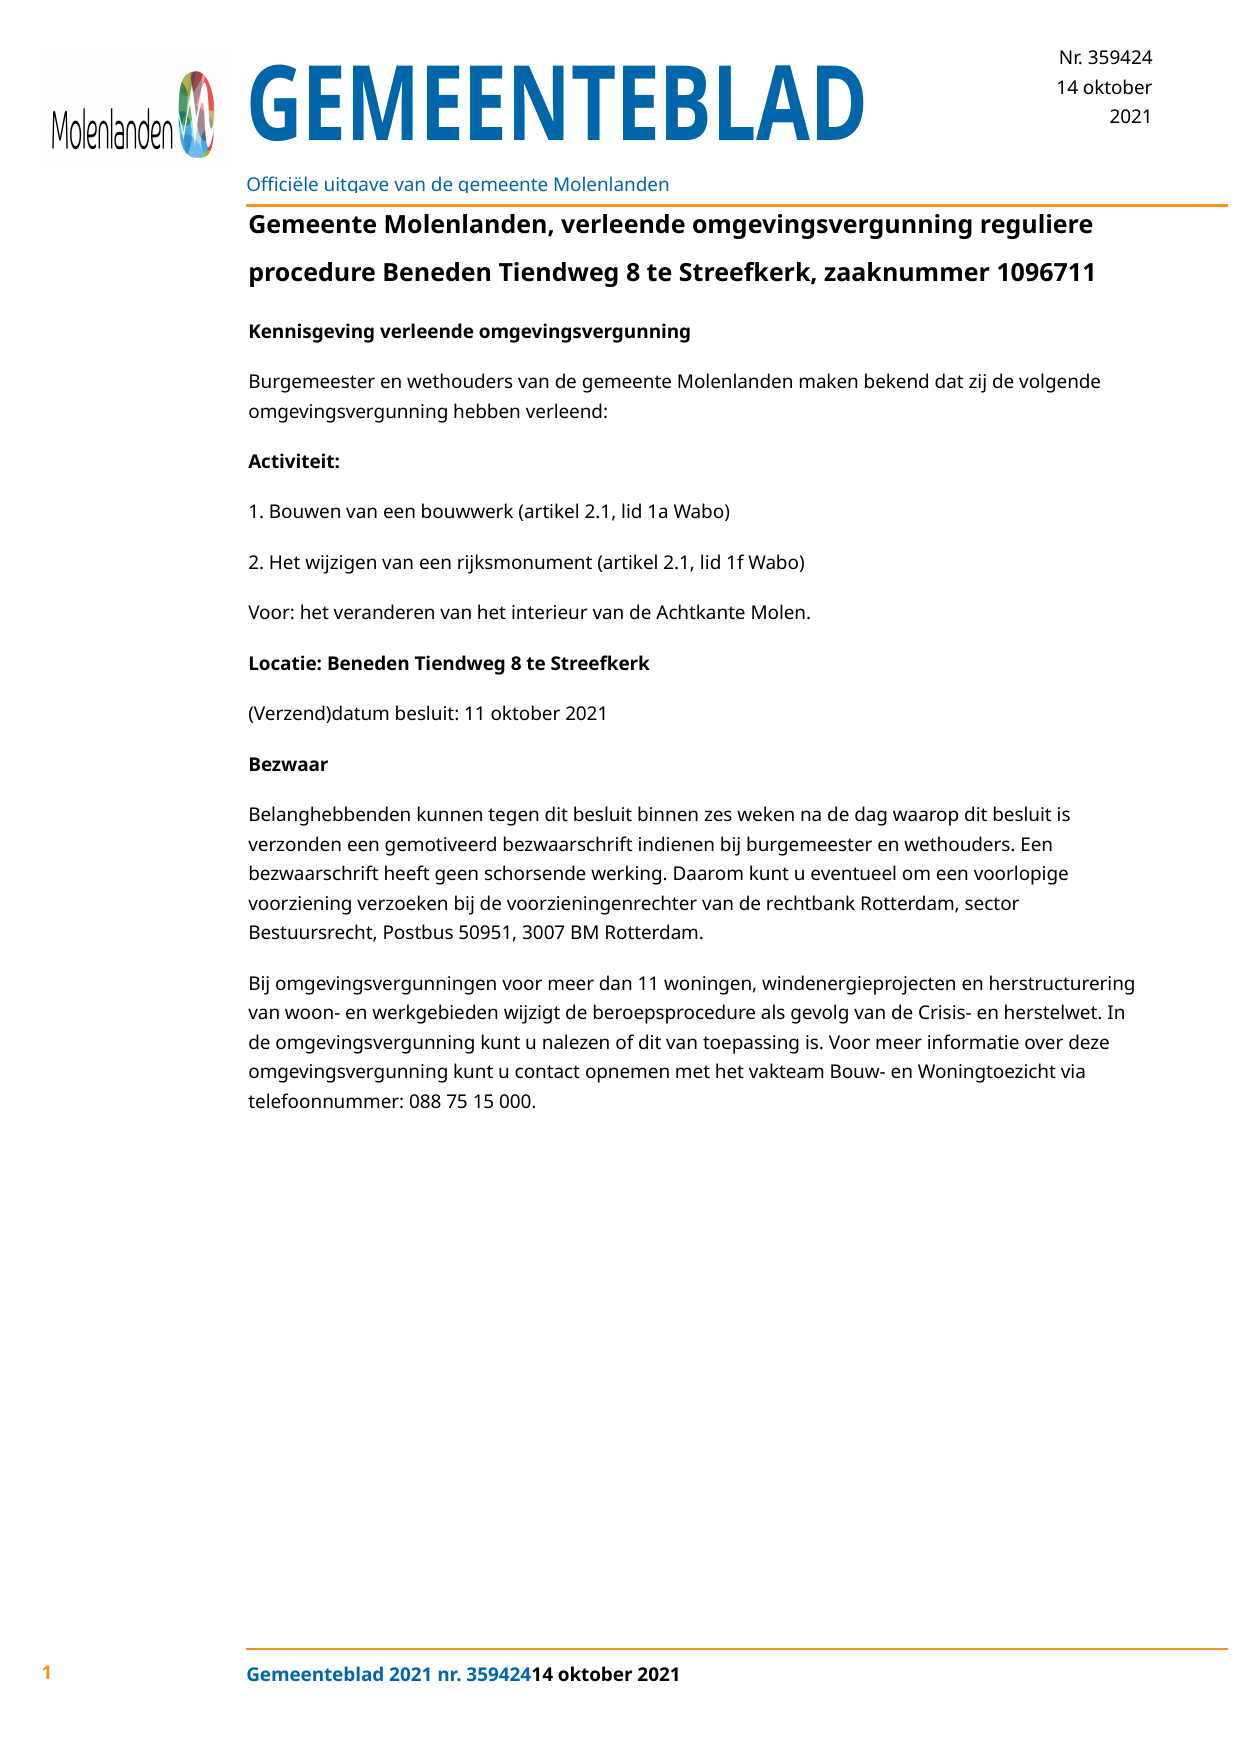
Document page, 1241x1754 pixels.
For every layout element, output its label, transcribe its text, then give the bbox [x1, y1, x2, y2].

text Gemeente Molenlanden, verleende omgevingsvergunning reguliere procedure Beneden Tiendweg 8 te Streefkerk, zaaknummer 1096711 [248, 207, 1152, 288]
text Activiteit: [248, 448, 1152, 474]
picture [41, 47, 231, 172]
text (Verzend)datum besluit: 11 oktober 2021 [248, 700, 1152, 726]
text Kennisgeving verleende omgevingsvergunning [248, 318, 1152, 344]
text 2. Het wijzigen van een rijksmonument (artikel 2.1, lid 1f Wabo) [248, 549, 1152, 575]
text 1. Bouwen van een bouwwerk (artikel 2.1, lid 1a Wabo) [248, 499, 1152, 524]
text Locatie: Beneden Tiendweg 8 te Streefkerk [248, 650, 1152, 676]
text Voor: het veranderen van het interieur van de Achtkante Molen. [248, 599, 1152, 625]
text Bezwaar [248, 751, 1152, 777]
text Belanghebbenden kunnen tegen dit besluit binnen zes weken na de dag waarop dit besluit is verzonden een gemotiveerd bezwaarschrift indienen bij burgemeester en wethouders. Een bezwaarschrift heeft geen schorsende werking. Daarom kunt u eventueel om een voorlopige voorziening verzoeken bij de voorzieningenrechter van de rechtbank Rotterdam, sector Bestuursrecht, Postbus 50951, 3007 BM Rotterdam. [248, 801, 1152, 945]
text Bij omgevingsvergunningen voor meer dan 11 woningen, windenergieprojecten en herstructurering van woon- en werkgebieden wijzigt de beroepsprocedure als gevolg van de Crisis- en herstelwet. In de omgevingsvergunning kunt u nalezen of dit van toepassing is. Voor meer informatie over deze omgevingsvergunning kunt u contact opnemen met het vakteam Bouw- en Woningtoezicht via telefoonnummer: 088 75 15 000. [248, 970, 1152, 1114]
text Burgemeester en wethouders van de gemeente Molenlanden maken bekend dat zij de volgende omgevingsvergunning hebben verleend: [248, 368, 1152, 424]
